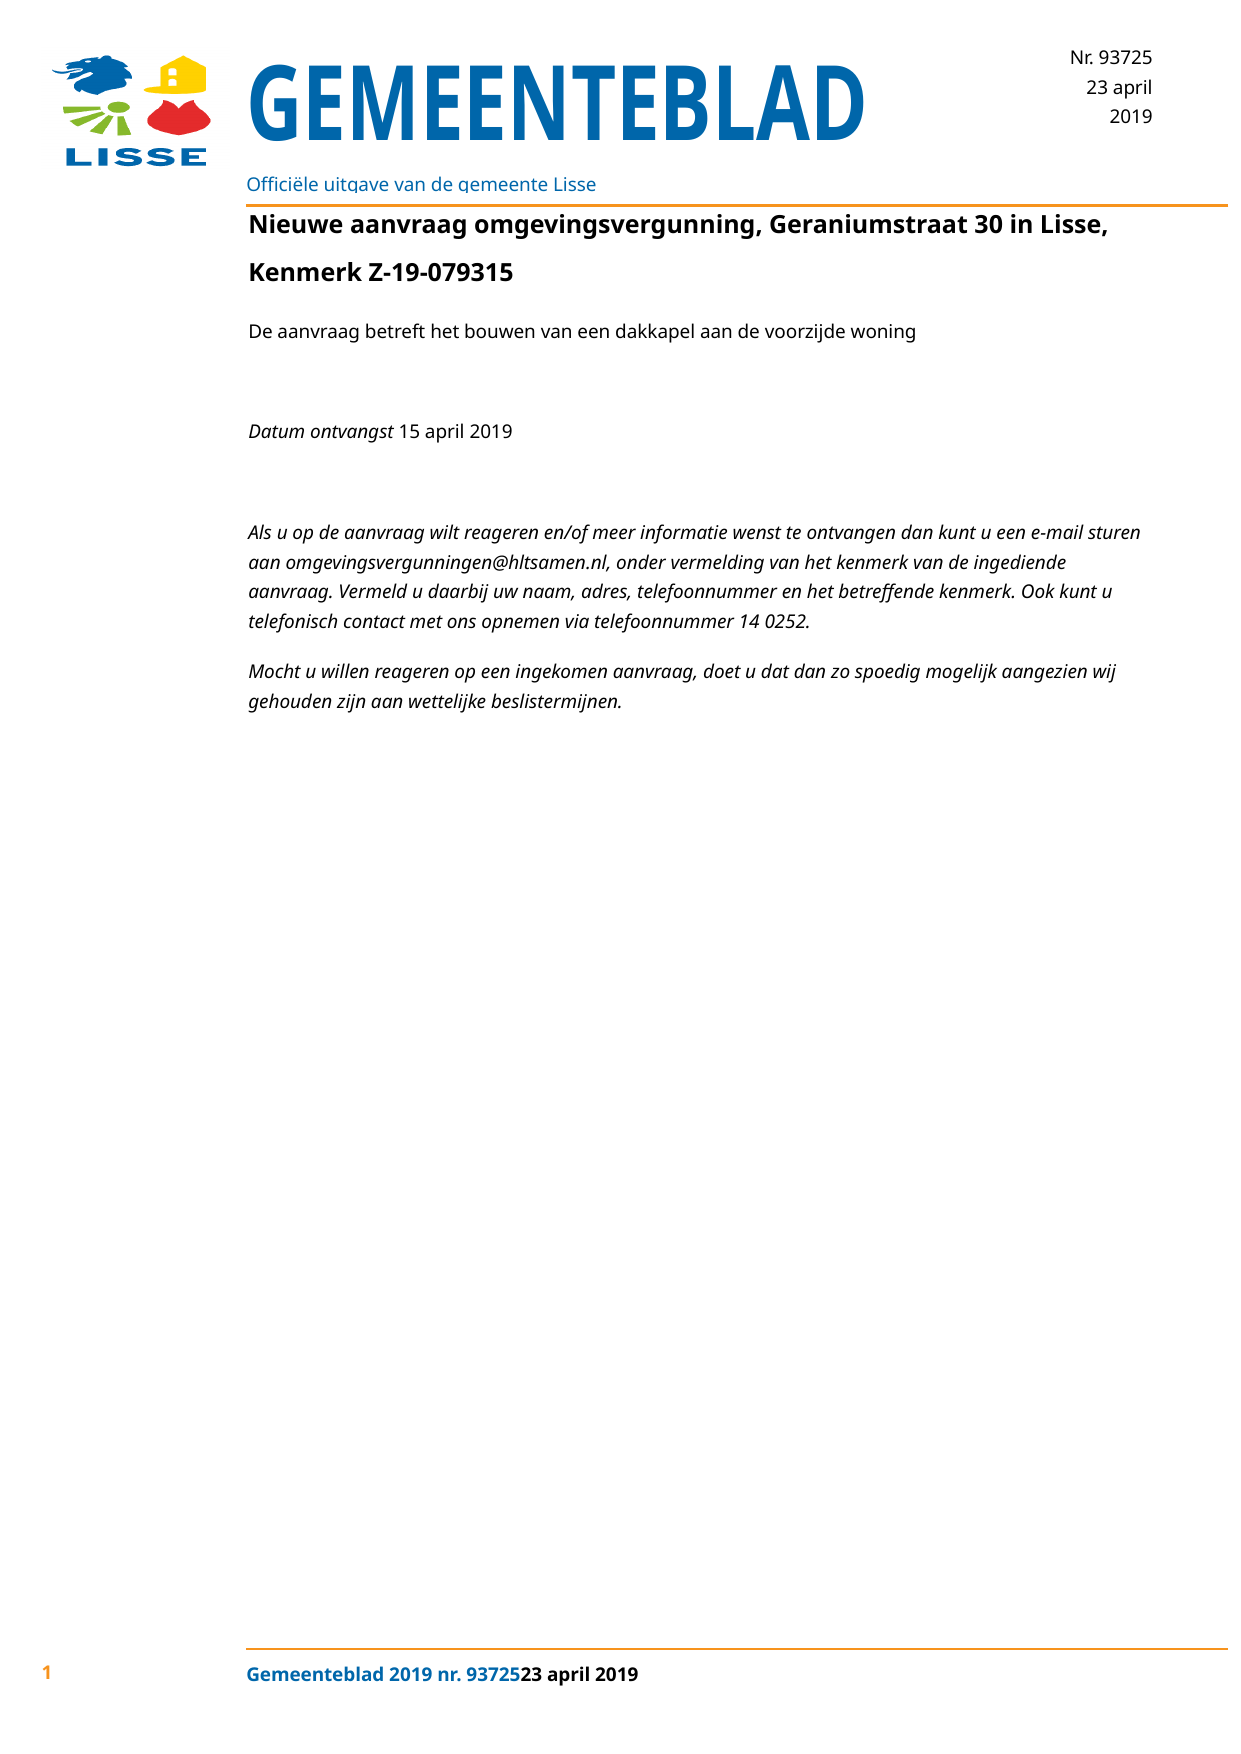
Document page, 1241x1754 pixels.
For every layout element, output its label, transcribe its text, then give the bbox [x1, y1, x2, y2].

text Nieuwe aanvraag omgevingsvergunning, Geraniumstraat 30 in Lisse, Kenmerk Z-19-079315 [248, 207, 1152, 288]
text Mocht u willen reageren op een ingekomen aanvraag, doet u dat dan zo spoedig mogelijk aangezien wij gehouden zijn aan wettelijke beslistermijnen. [248, 659, 1152, 714]
text Als u op de aanvraag wilt reageren en/of meer informatie wenst te ontvangen dan kunt u een e-mail sturen aan omgevingsvergunningen@hltsamen.nl, onder vermelding van het kenmerk van de ingediende aanvraag. Vermeld u daarbij uw naam, adres, telefoonnummer en het betreffende kenmerk. Ook kunt u telefonisch contact met ons opnemen via telefoonnummer 14 0252. [248, 519, 1152, 634]
text De aanvraag betreft het bouwen van een dakkapel aan de voorzijde woning [248, 318, 1152, 344]
picture [41, 47, 231, 172]
text Datum ontvangst 15 april 2019 [248, 419, 1152, 444]
